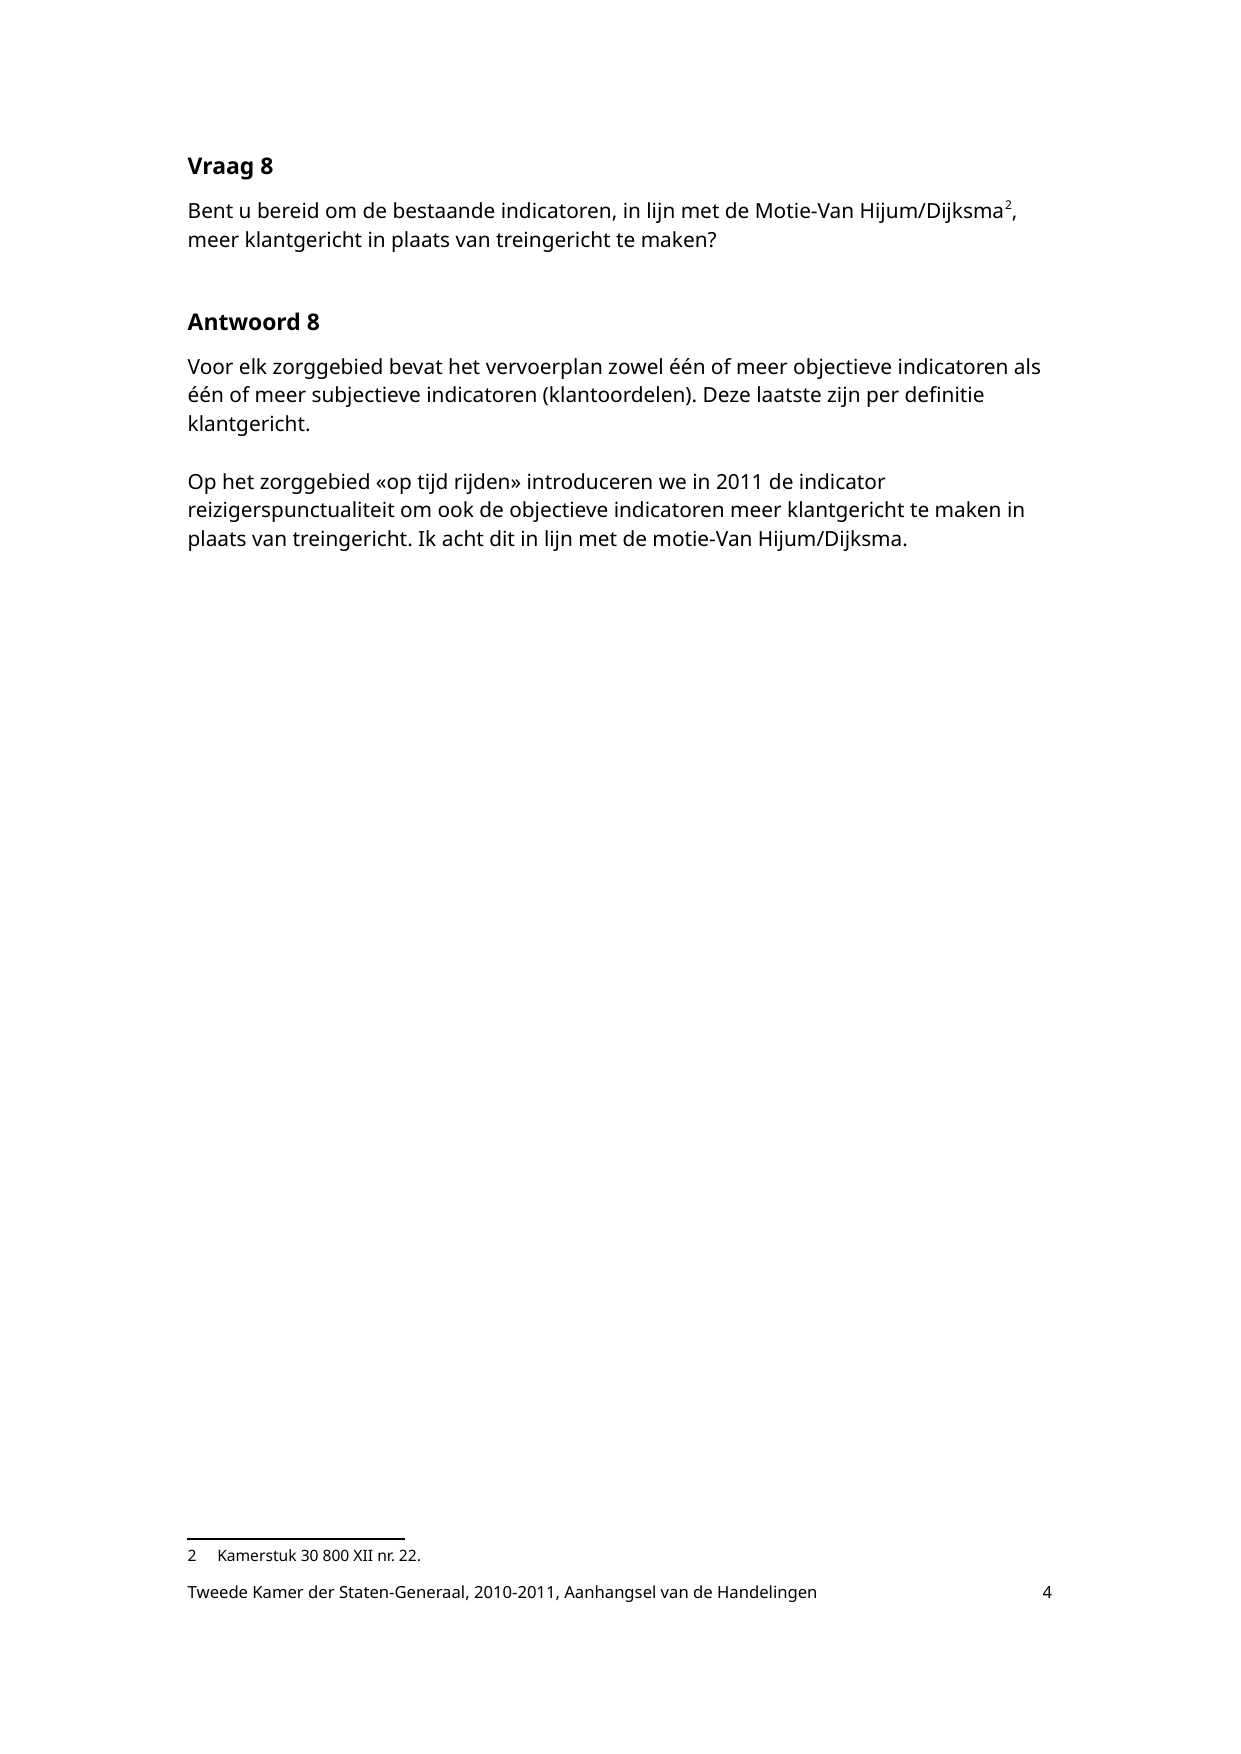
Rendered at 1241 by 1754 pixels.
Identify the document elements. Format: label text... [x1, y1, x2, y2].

text Bent u bereid om de bestaande indicatoren, in lijn met de Motie-Van Hijum/Dijksma, meer klantgericht in plaats van treingericht te maken? [187, 196, 1053, 253]
subtitle Vraag 8 [187, 150, 1053, 181]
text Kamerstuk 30 800 XII nr. 22. [187, 1538, 1053, 1566]
subtitle Antwoord 8 [187, 306, 1053, 337]
text Op het zorggebied «op tijd rijden» introduceren we in 2011 de indicator reizigerspunctualiteit om ook de objectieve indicatoren meer klantgericht te maken in plaats van treingericht. Ik acht dit in lijn met de motie-Van Hijum/Dijksma. [187, 467, 1053, 552]
text Voor elk zorggebied bevat het vervoerplan zowel één of meer objectieve indicatoren als één of meer subjectieve indicatoren (klantoordelen). Deze laatste zijn per definitie klantgericht. [187, 352, 1053, 437]
